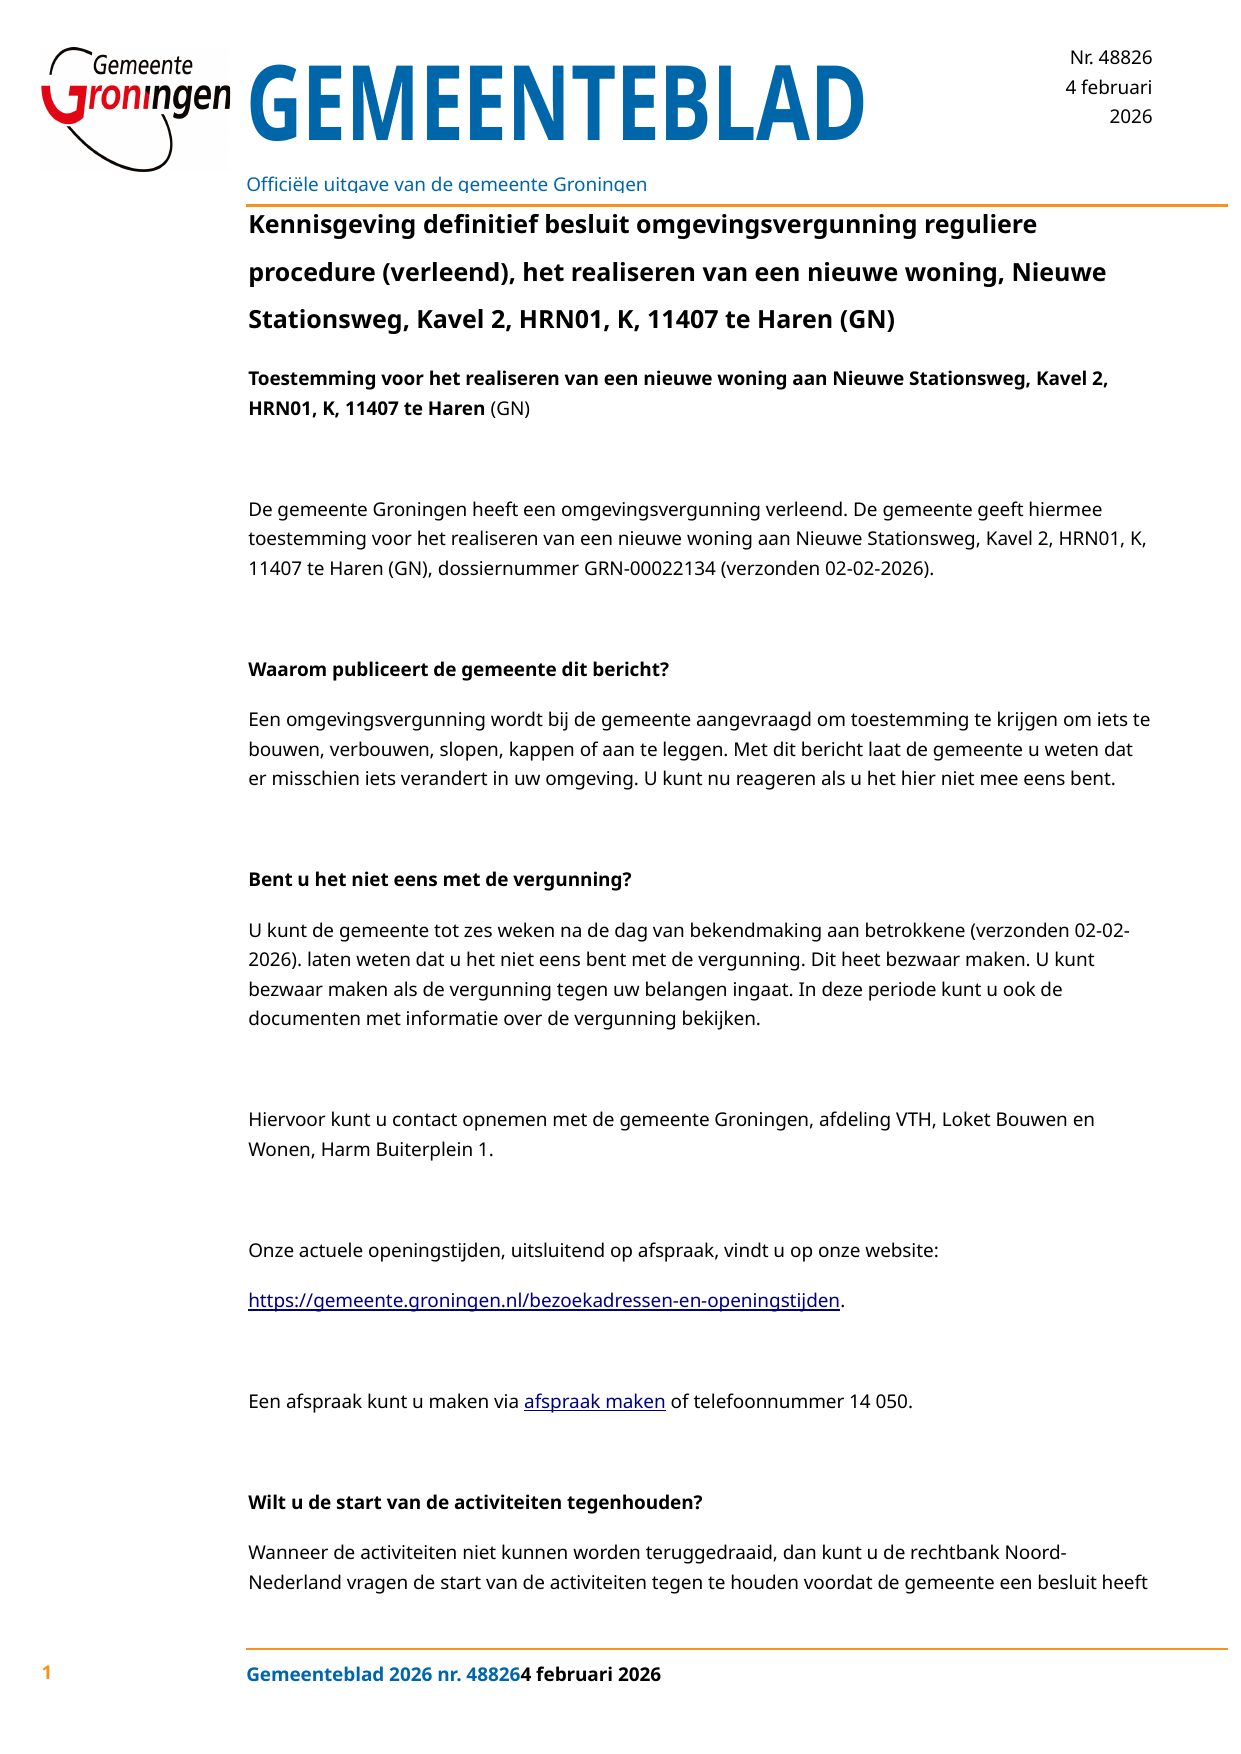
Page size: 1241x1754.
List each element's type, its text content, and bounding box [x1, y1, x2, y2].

text Een afspraak kunt u maken via afspraak maken of telefoonnummer 14 050. [248, 1388, 1152, 1414]
text Kennisgeving definitief besluit omgevingsvergunning reguliere procedure (verleend), het realiseren van een nieuwe woning, Nieuwe Stationsweg, Kavel 2, HRN01, K, 11407 te Haren (GN) [248, 207, 1152, 336]
text Wanneer de activiteiten niet kunnen worden teruggedraaid, dan kunt u de rechtbank Noord-Nederland vragen de start van de activiteiten tegen te houden voordat de gemeente een besluit heeft [248, 1539, 1152, 1594]
picture [41, 47, 231, 172]
text U kunt de gemeente tot zes weken na de dag van bekendmaking aan betrokkene (verzonden 02-02-2026). laten weten dat u het niet eens bent met de vergunning. Dit heet bezwaar maken. U kunt bezwaar maken als de vergunning tegen uw belangen ingaat. In deze periode kunt u ook de documenten met informatie over de vergunning bekijken. [248, 917, 1152, 1031]
text Toestemming voor het realiseren van een nieuwe woning aan Nieuwe Stationsweg, Kavel 2, HRN01, K, 11407 te Haren (GN) [248, 366, 1152, 421]
text De gemeente Groningen heeft een omgevingsvergunning verleend. De gemeente geeft hiermee toestemming voor het realiseren van een nieuwe woning aan Nieuwe Stationsweg, Kavel 2, HRN01, K, 11407 te Haren (GN), dossiernummer GRN-00022134 (verzonden 02-02-2026). [248, 496, 1152, 581]
text Onze actuele openingstijden, uitsluitend op afspraak, vindt u op onze website: [248, 1237, 1152, 1262]
text Wilt u de start van de activiteiten tegenhouden? [248, 1489, 1152, 1514]
text Bent u het niet eens met de vergunning? [248, 866, 1152, 892]
text Hiervoor kunt u contact opnemen met de gemeente Groningen, afdeling VTH, Loket Bouwen en Wonen, Harm Buiterplein 1. [248, 1106, 1152, 1162]
text Een omgevingsvergunning wordt bij de gemeente aangevraagd om toestemming te krijgen om iets te bouwen, verbouwen, slopen, kappen of aan te leggen. Met dit bericht laat de gemeente u weten dat er misschien iets verandert in uw omgeving. U kunt nu reageren als u het hier niet mee eens bent. [248, 706, 1152, 791]
text Waarom publiceert de gemeente dit bericht? [248, 656, 1152, 682]
text https://gemeente.groningen.nl/bezoekadressen-en-openingstijden. [248, 1287, 1152, 1313]
